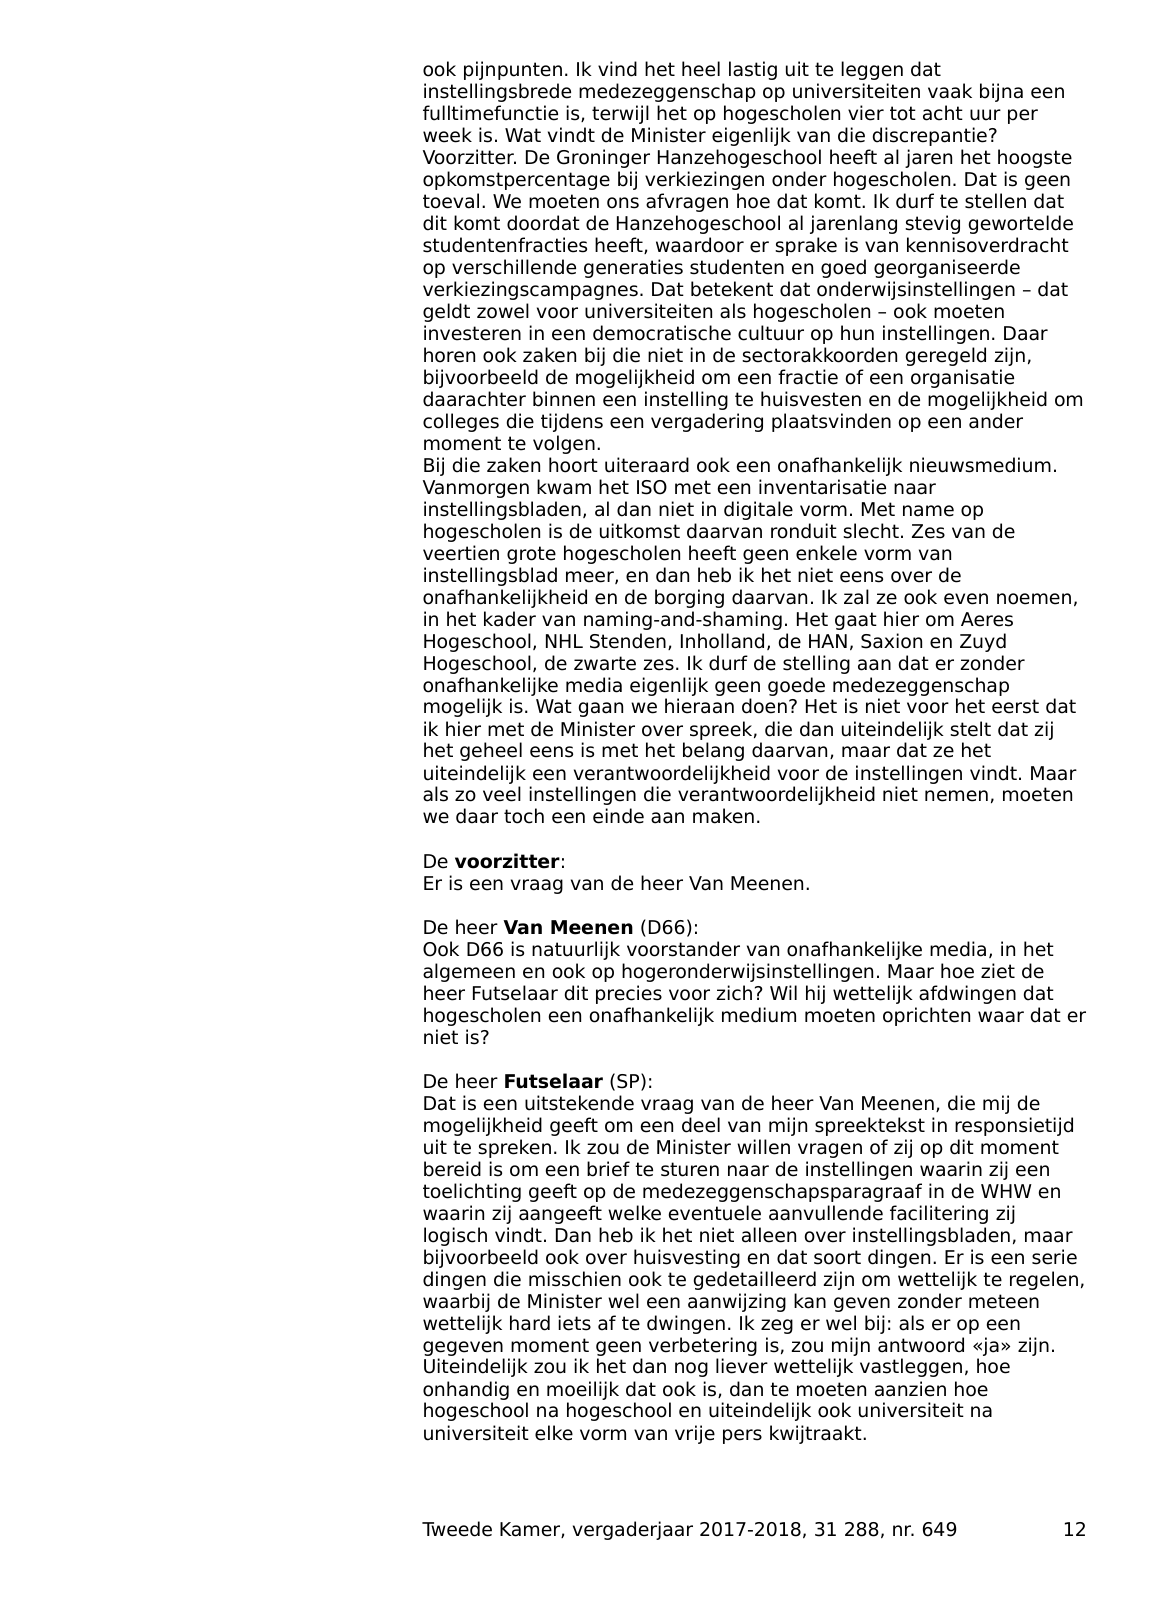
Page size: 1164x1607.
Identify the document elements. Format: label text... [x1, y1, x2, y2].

text De voorzitter: [422, 851, 1087, 872]
text De heer Futselaar (SP): [422, 1071, 1087, 1093]
text ook pijnpunten. Ik vind het heel lastig uit te leggen dat instellingsbrede medezeggenschap op universiteiten vaak bijna een fulltimefunctie is, terwijl het op hogescholen vier tot acht uur per week is. Wat vindt de Minister eigenlijk van die discrepantie? [422, 59, 1087, 147]
text Er is een vraag van de heer Van Meenen. [422, 872, 1087, 894]
text Voorzitter. De Groninger Hanzehogeschool heeft al jaren het hoogste opkomstpercentage bij verkiezingen onder hogescholen. Dat is geen toeval. We moeten ons afvragen hoe dat komt. Ik durf te stellen dat dit komt doordat de Hanzehogeschool al jarenlang stevig gewortelde studentenfracties heeft, waardoor er sprake is van kennisoverdracht op verschillende generaties studenten en goed georganiseerde verkiezingscampagnes. Dat betekent dat onderwijsinstellingen – dat geldt zowel voor universiteiten als hogescholen – ook moeten investeren in een democratische cultuur op hun instellingen. Daar horen ook zaken bij die niet in de sectorakkoorden geregeld zijn, bijvoorbeeld de mogelijkheid om een fractie of een organisatie daarachter binnen een instelling te huisvesten en de mogelijkheid om colleges die tijdens een vergadering plaatsvinden op een ander moment te volgen. [422, 147, 1087, 455]
text De heer Van Meenen (D66): [422, 917, 1087, 939]
text Ook D66 is natuurlijk voorstander van onafhankelijke media, in het algemeen en ook op hogeronderwijsinstellingen. Maar hoe ziet de heer Futselaar dit precies voor zich? Wil hij wettelijk afdwingen dat hogescholen een onafhankelijk medium moeten oprichten waar dat er niet is? [422, 939, 1087, 1048]
text Dat is een uitstekende vraag van de heer Van Meenen, die mij de mogelijkheid geeft om een deel van mijn spreektekst in responsietijd uit te spreken. Ik zou de Minister willen vragen of zij op dit moment bereid is om een brief te sturen naar de instellingen waarin zij een toelichting geeft op de medezeggenschapsparagraaf in de WHW en waarin zij aangeeft welke eventuele aanvullende facilitering zij logisch vindt. Dan heb ik het niet alleen over instellingsbladen, maar bijvoorbeeld ook over huisvesting en dat soort dingen. Er is een serie dingen die misschien ook te gedetailleerd zijn om wettelijk te regelen, waarbij de Minister wel een aanwijzing kan geven zonder meteen wettelijk hard iets af te dwingen. Ik zeg er wel bij: als er op een gegeven moment geen verbetering is, zou mijn antwoord «ja» zijn. Uiteindelijk zou ik het dan nog liever wettelijk vastleggen, hoe onhandig en moeilijk dat ook is, dan te moeten aanzien hoe hogeschool na hogeschool en uiteindelijk ook universiteit na universiteit elke vorm van vrije pers kwijtraakt. [422, 1093, 1087, 1444]
text Bij die zaken hoort uiteraard ook een onafhankelijk nieuwsmedium. Vanmorgen kwam het ISO met een inventarisatie naar instellingsbladen, al dan niet in digitale vorm. Met name op hogescholen is de uitkomst daarvan ronduit slecht. Zes van de veertien grote hogescholen heeft geen enkele vorm van instellingsblad meer, en dan heb ik het niet eens over de onafhankelijkheid en de borging daarvan. Ik zal ze ook even noemen, in het kader van naming-and-shaming. Het gaat hier om Aeres Hogeschool, NHL Stenden, Inholland, de HAN, Saxion en Zuyd Hogeschool, de zwarte zes. Ik durf de stelling aan dat er zonder onafhankelijke media eigenlijk geen goede medezeggenschap mogelijk is. Wat gaan we hieraan doen? Het is niet voor het eerst dat ik hier met de Minister over spreek, die dan uiteindelijk stelt dat zij het geheel eens is met het belang daarvan, maar dat ze het uiteindelijk een verantwoordelijkheid voor de instellingen vindt. Maar als zo veel instellingen die verantwoordelijkheid niet nemen, moeten we daar toch een einde aan maken. [422, 455, 1087, 828]
